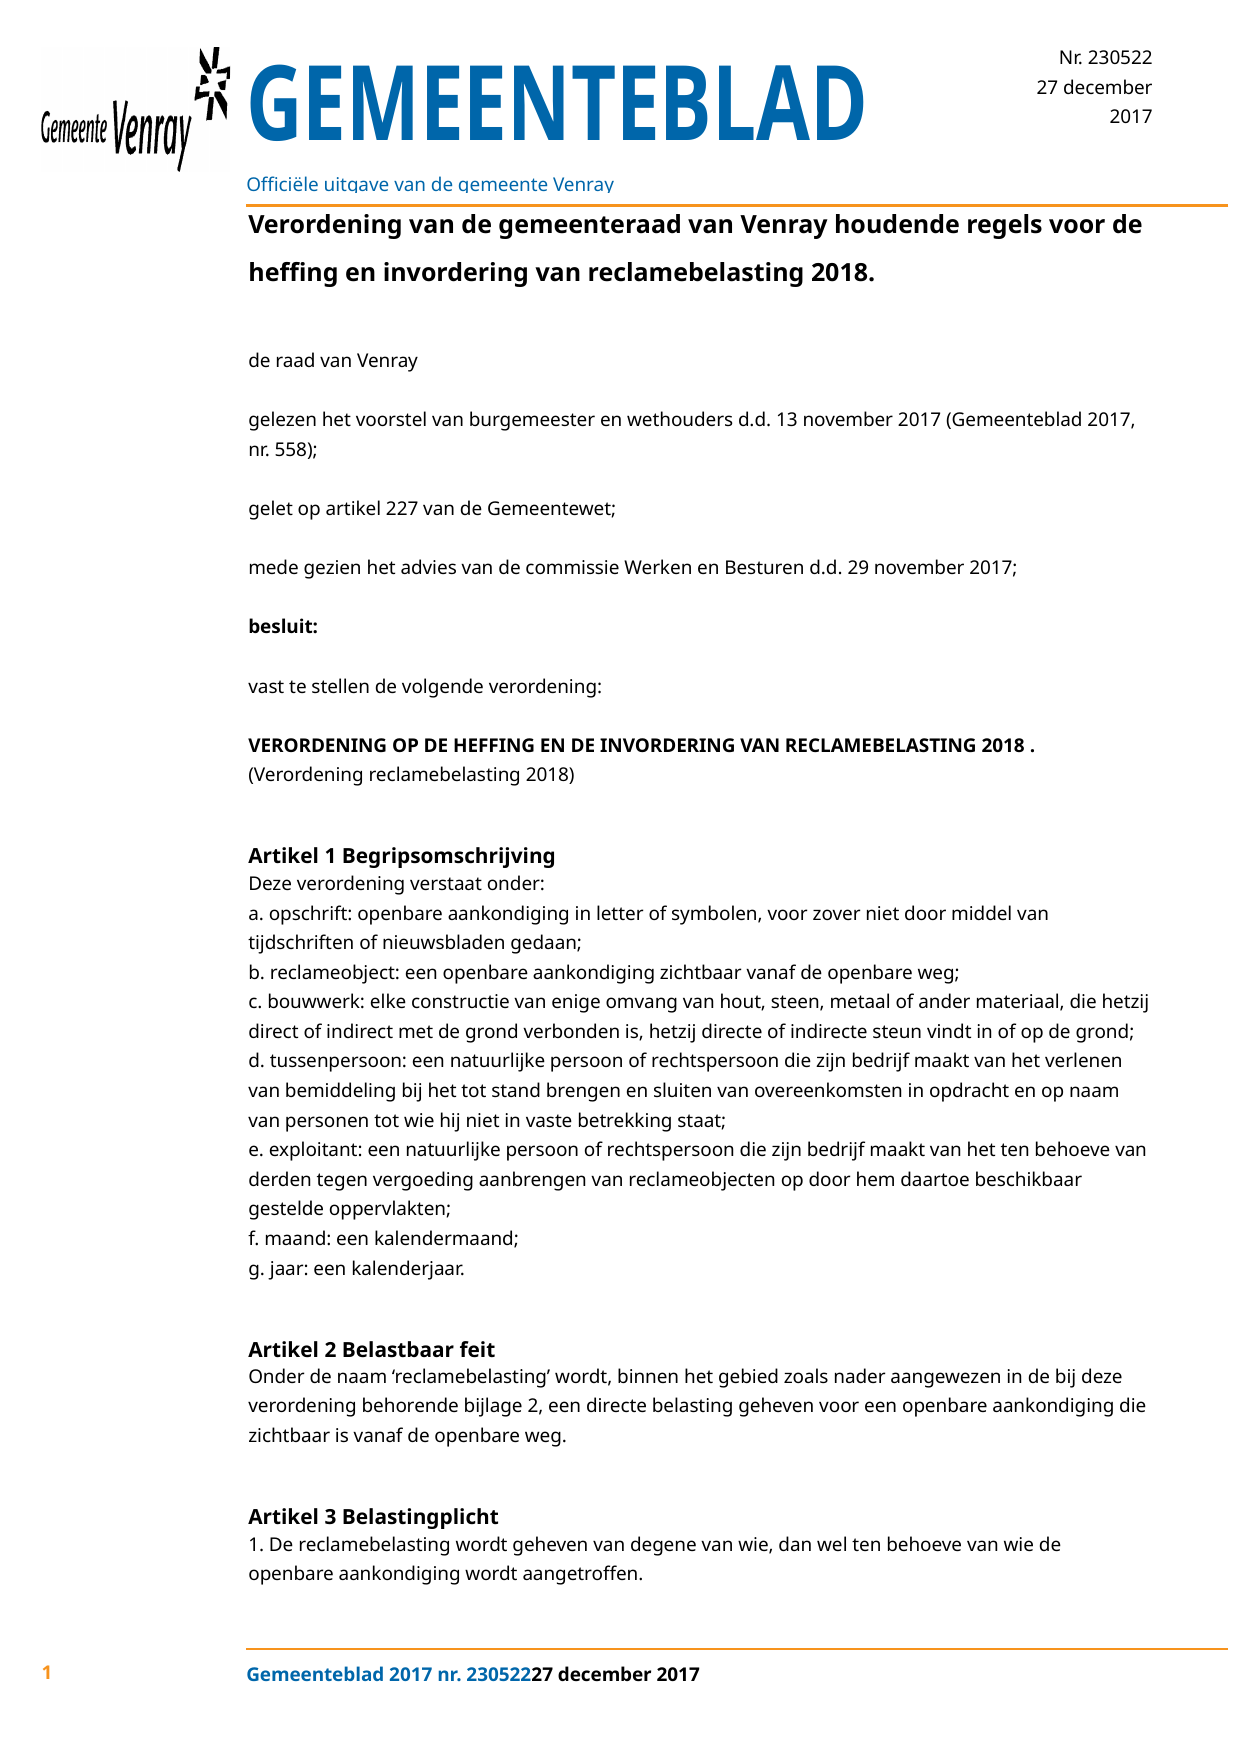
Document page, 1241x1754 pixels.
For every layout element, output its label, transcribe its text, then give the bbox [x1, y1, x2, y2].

text Onder de naam ‘reclamebelasting’ wordt, binnen het gebied zoals nader aangewezen in de bij deze verordening behorende bijlage 2, een directe belasting geheven voor een openbare aankondiging die zichtbaar is vanaf de openbare weg. [248, 1363, 1152, 1448]
text Artikel 3 Belastingplicht [248, 1502, 1152, 1531]
text a. opschrift: openbare aankondiging in letter of symbolen, voor zover niet door middel van tijdschriften of nieuwsbladen gedaan; [248, 900, 1152, 955]
text Artikel 1 Begripsomschrijving [248, 842, 1152, 870]
picture [41, 47, 231, 172]
text gelet op artikel 227 van de Gemeentewet; [248, 495, 1152, 521]
text g. jaar: een kalenderjaar. [248, 1255, 1152, 1280]
text VERORDENING OP DE HEFFING EN DE INVORDERING VAN RECLAMEBELASTING 2018 . (Verordening reclamebelasting 2018) [248, 732, 1152, 787]
text gelezen het voorstel van burgemeester en wethouders d.d. 13 november 2017 (Gemeenteblad 2017, nr. 558); [248, 407, 1152, 462]
text Artikel 2 Belastbaar feit [248, 1335, 1152, 1363]
text mede gezien het advies van de commissie Werken en Besturen d.d. 29 november 2017; [248, 554, 1152, 580]
text vast te stellen de volgende verordening: [248, 673, 1152, 699]
text e. exploitant: een natuurlijke persoon of rechtspersoon die zijn bedrijf maakt van het ten behoeve van derden tegen vergoeding aanbrengen van reclameobjecten op door hem daartoe beschikbaar gestelde oppervlakten; [248, 1136, 1152, 1221]
text de raad van Venray [248, 347, 1152, 373]
text Verordening van de gemeenteraad van Venray houdende regels voor de heffing en invordering van reclamebelasting 2018. [248, 207, 1152, 288]
text besluit: [248, 614, 1152, 639]
text 1. De reclamebelasting wordt geheven van degene van wie, dan wel ten behoeve van wie de openbare aankondiging wordt aangetroffen. [248, 1531, 1152, 1586]
text d. tussenpersoon: een natuurlijke persoon of rechtspersoon die zijn bedrijf maakt van het verlenen van bemiddeling bij het tot stand brengen en sluiten van overeenkomsten in opdracht en op naam van personen tot wie hij niet in vaste betrekking staat; [248, 1048, 1152, 1132]
text c. bouwwerk: elke constructie van enige omvang van hout, steen, metaal of ander materiaal, die hetzij direct of indirect met de grond verbonden is, hetzij directe of indirecte steun vindt in of op de grond; [248, 988, 1152, 1044]
text f. maand: een kalendermaand; [248, 1225, 1152, 1251]
text Deze verordening verstaat onder: [248, 870, 1152, 896]
text b. reclameobject: een openbare aankondiging zichtbaar vanaf de openbare weg; [248, 959, 1152, 984]
